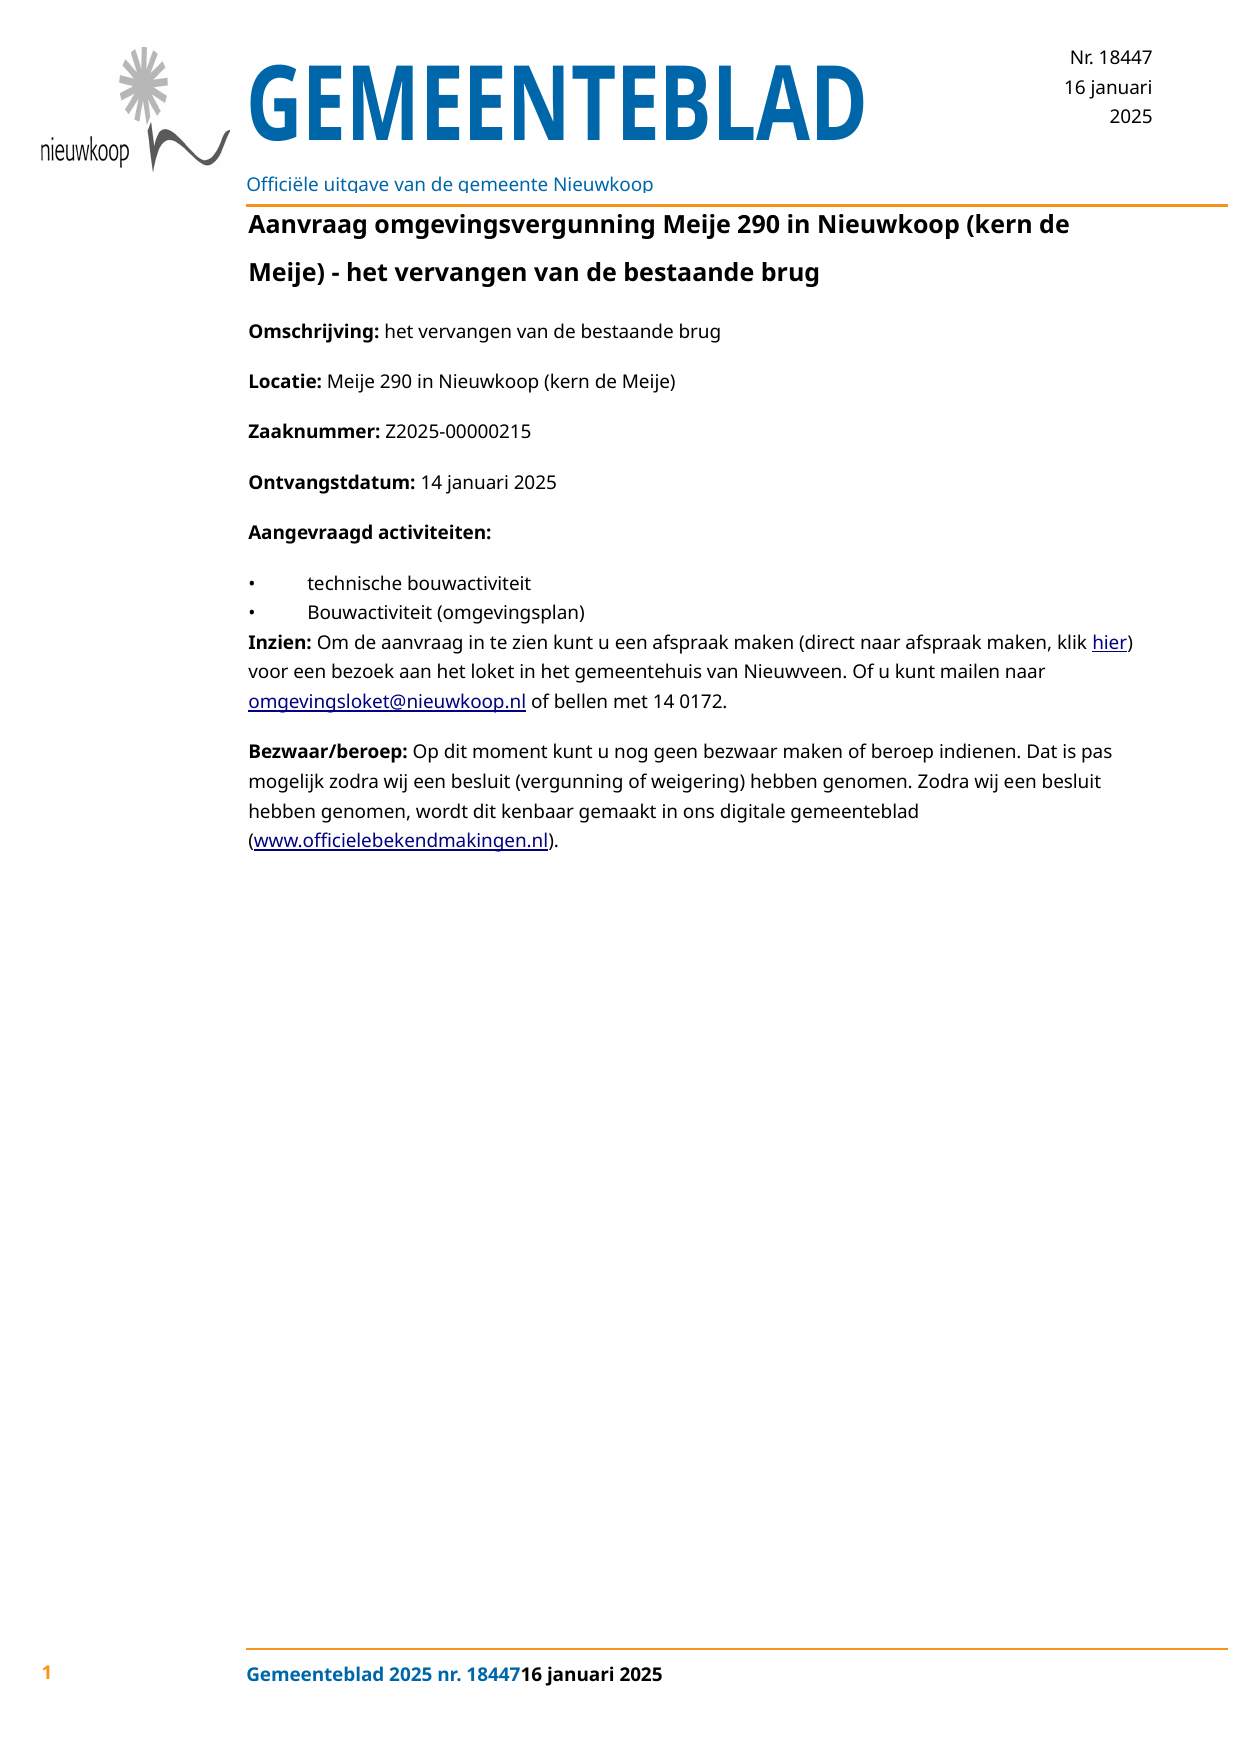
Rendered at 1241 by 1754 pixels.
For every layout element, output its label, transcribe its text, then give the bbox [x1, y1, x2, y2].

picture [41, 47, 231, 172]
text Zaaknummer: Z2025-00000215 [248, 419, 1152, 444]
text Locatie: Meije 290 in Nieuwkoop (kern de Meije) [248, 368, 1152, 394]
text Inzien: Om de aanvraag in te zien kunt u een afspraak maken (direct naar afspraak maken, klik hier) voor een bezoek aan het loket in het gemeentehuis van Nieuwveen. Of u kunt mailen naar omgevingsloket@nieuwkoop.nl of bellen met 14 0172. [248, 629, 1152, 714]
text Bezwaar/beroep: Op dit moment kunt u nog geen bezwaar maken of beroep indienen. Dat is pas mogelijk zodra wij een besluit (vergunning of weigering) hebben genomen. Zodra wij een besluit hebben genomen, wordt dit kenbaar gemaakt in ons digitale gemeenteblad (www.officielebekendmakingen.nl). [248, 739, 1152, 853]
list Bouwactiviteit (omgevingsplan) [248, 599, 1152, 625]
text Ontvangstdatum: 14 januari 2025 [248, 469, 1152, 495]
text Aangevraagd activiteiten: [248, 519, 1152, 545]
text Aanvraag omgevingsvergunning Meije 290 in Nieuwkoop (kern de Meije) - het vervangen van de bestaande brug [248, 207, 1152, 288]
list technische bouwactiviteit [248, 570, 1152, 596]
text Omschrijving: het vervangen van de bestaande brug [248, 318, 1152, 344]
